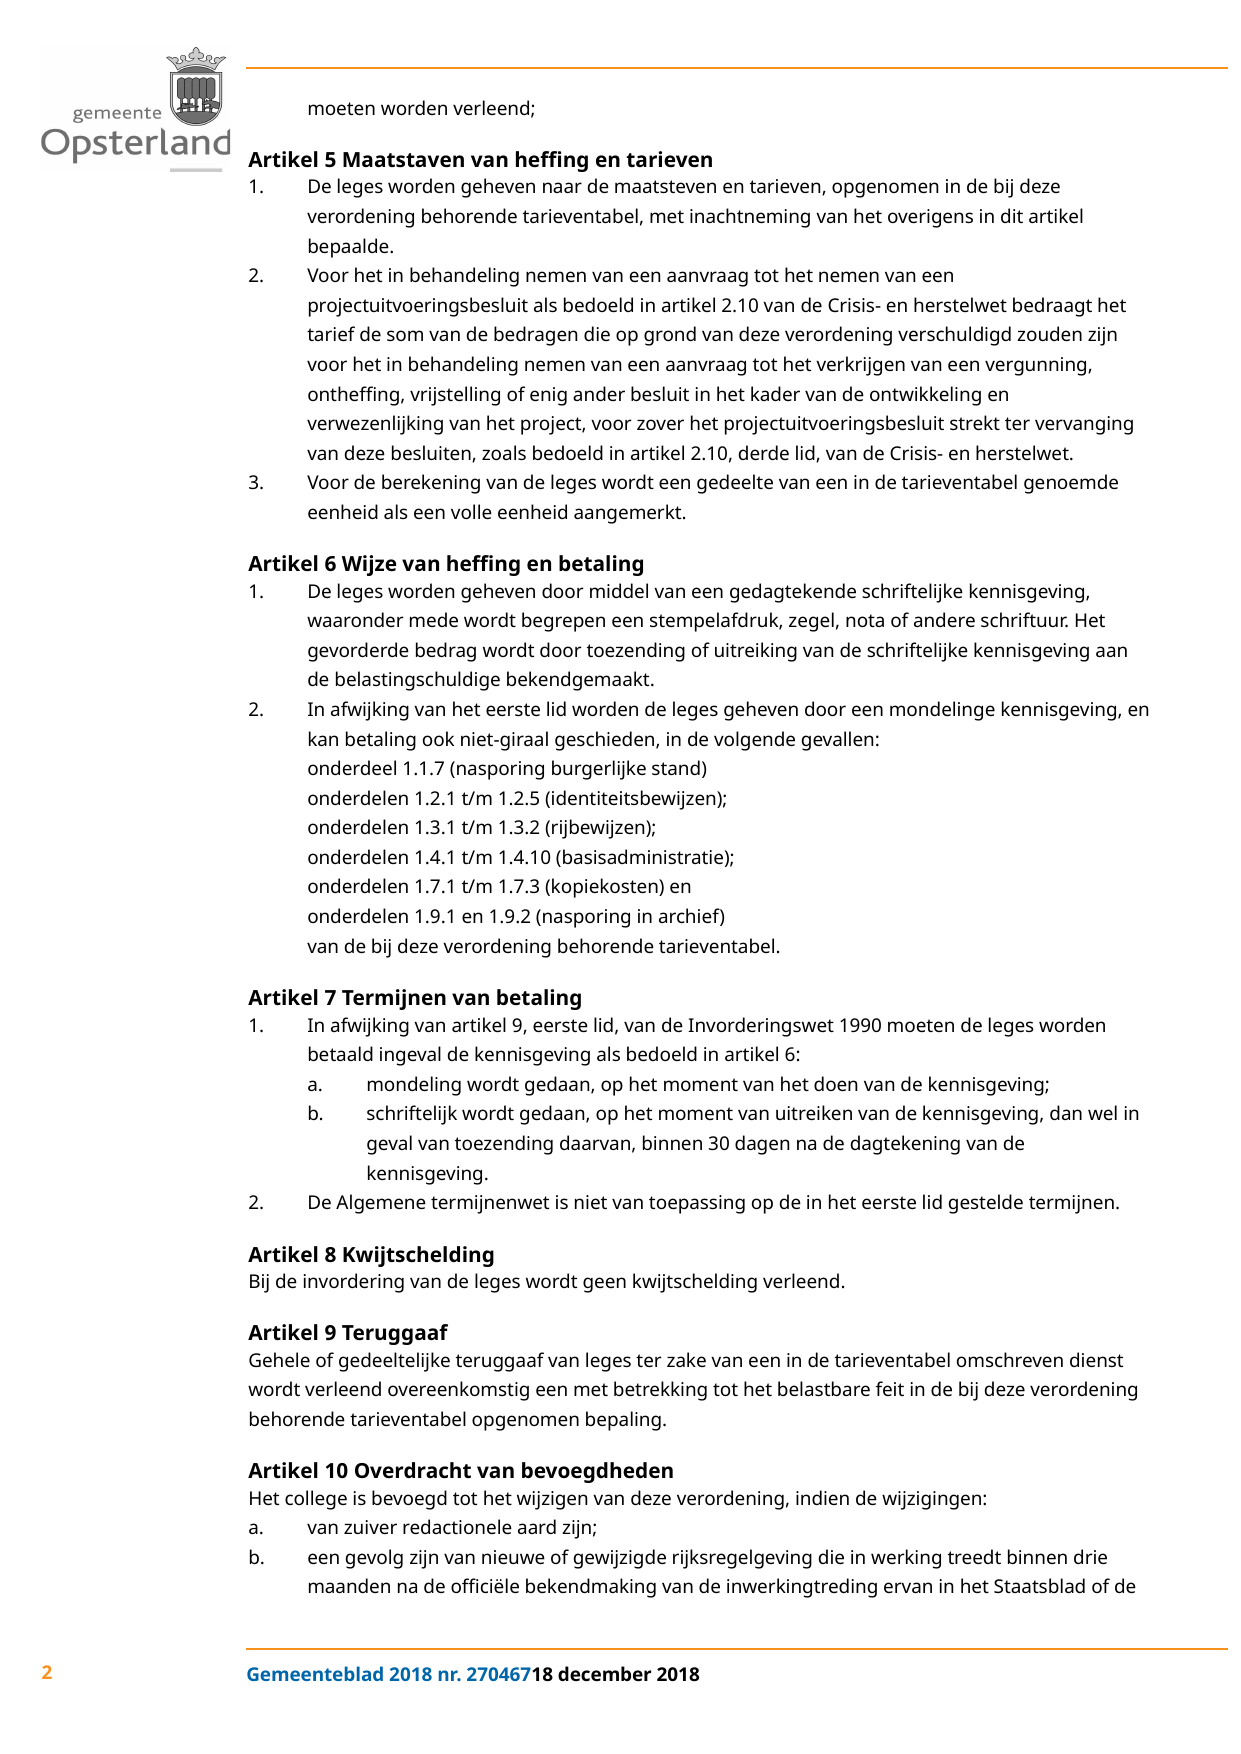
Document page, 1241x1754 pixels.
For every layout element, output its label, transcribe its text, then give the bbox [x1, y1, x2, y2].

text Het college is bevoegd tot het wijzigen van deze verordening, indien de wijzigingen: [248, 1485, 1152, 1511]
list onderdelen 1.9.1 en 1.9.2 (nasporing in archief) [248, 903, 1152, 929]
text Artikel 6 Wijze van heffing en betaling [248, 549, 1152, 578]
list van de bij deze verordening behorende tarieventabel. [248, 933, 1152, 959]
list Voor het in behandeling nemen van een aanvraag tot het nemen van een projectuitvoeringsbesluit als bedoeld in artikel 2.10 van de Crisis- en herstelwet bedraagt het tarief de som van de bedragen die op grond van deze verordening verschuldigd zouden zijn voor het in behandeling nemen van een aanvraag tot het verkrijgen van een vergunning, ontheffing, vrijstelling of enig ander besluit in het kader van de ontwikkeling en verwezenlijking van het project, voor zover het projectuitvoeringsbesluit strekt ter vervanging van deze besluiten, zoals bedoeld in artikel 2.10, derde lid, van de Crisis- en herstelwet. [248, 262, 1152, 466]
picture [41, 47, 231, 172]
list moeten worden verleend; [248, 95, 1152, 121]
text Artikel 8 Kwijtschelding [248, 1240, 1152, 1268]
list onderdeel 1.1.7 (nasporing burgerlijke stand) [248, 755, 1152, 781]
list onderdelen 1.2.1 t/m 1.2.5 (identiteitsbewijzen); [248, 785, 1152, 811]
list onderdelen 1.7.1 t/m 1.7.3 (kopiekosten) en [248, 874, 1152, 899]
text Artikel 9 Teruggaaf [248, 1318, 1152, 1347]
list In afwijking van artikel 9, eerste lid, van de Invorderingswet 1990 moeten de leges worden betaald ingeval de kennisgeving als bedoeld in artikel 6: [248, 1012, 1152, 1067]
list onderdelen 1.4.1 t/m 1.4.10 (basisadministratie); [248, 844, 1152, 870]
list onderdelen 1.3.1 t/m 1.3.2 (rijbewijzen); [248, 814, 1152, 840]
list De leges worden geheven door middel van een gedagtekende schriftelijke kennisgeving, waaronder mede wordt begrepen een stempelafdruk, zegel, nota of andere schriftuur. Het gevorderde bedrag wordt door toezending of uitreiking van de schriftelijke kennisgeving aan de belastingschuldige bekendgemaakt. [248, 578, 1152, 692]
text Bij de invordering van de leges wordt geen kwijtschelding verleend. [248, 1268, 1152, 1294]
text Artikel 10 Overdracht van bevoegdheden [248, 1457, 1152, 1485]
list De Algemene termijnenwet is niet van toepassing op de in het eerste lid gestelde termijnen. [248, 1189, 1152, 1215]
list mondeling wordt gedaan, op het moment van het doen van de kennisgeving; [307, 1071, 1152, 1097]
list De leges worden geheven naar de maatsteven en tarieven, opgenomen in de bij deze verordening behorende tarieventabel, met inachtneming van het overigens in dit artikel bepaalde. [248, 174, 1152, 258]
list Voor de berekening van de leges wordt een gedeelte van een in de tarieventabel genoemde eenheid als een volle eenheid aangemerkt. [248, 469, 1152, 525]
list een gevolg zijn van nieuwe of gewijzigde rijksregelgeving die in werking treedt binnen drie maanden na de officiële bekendmaking van de inwerkingtreding ervan in het Staatsblad of de [248, 1544, 1152, 1599]
text Gehele of gedeeltelijke teruggaaf van leges ter zake van een in de tarieventabel omschreven dienst wordt verleend overeenkomstig een met betrekking tot het belastbare feit in de bij deze verordening behorende tarieventabel opgenomen bepaling. [248, 1347, 1152, 1432]
text Artikel 7 Termijnen van betaling [248, 983, 1152, 1012]
list In afwijking van het eerste lid worden de leges geheven door een mondelinge kennisgeving, en kan betaling ook niet-giraal geschieden, in de volgende gevallen: [248, 696, 1152, 752]
list van zuiver redactionele aard zijn; [248, 1514, 1152, 1540]
text Artikel 5 Maatstaven van heffing en tarieven [248, 145, 1152, 174]
list schriftelijk wordt gedaan, op het moment van uitreiken van de kennisgeving, dan wel in geval van toezending daarvan, binnen 30 dagen na de dagtekening van de kennisgeving. [307, 1101, 1152, 1185]
